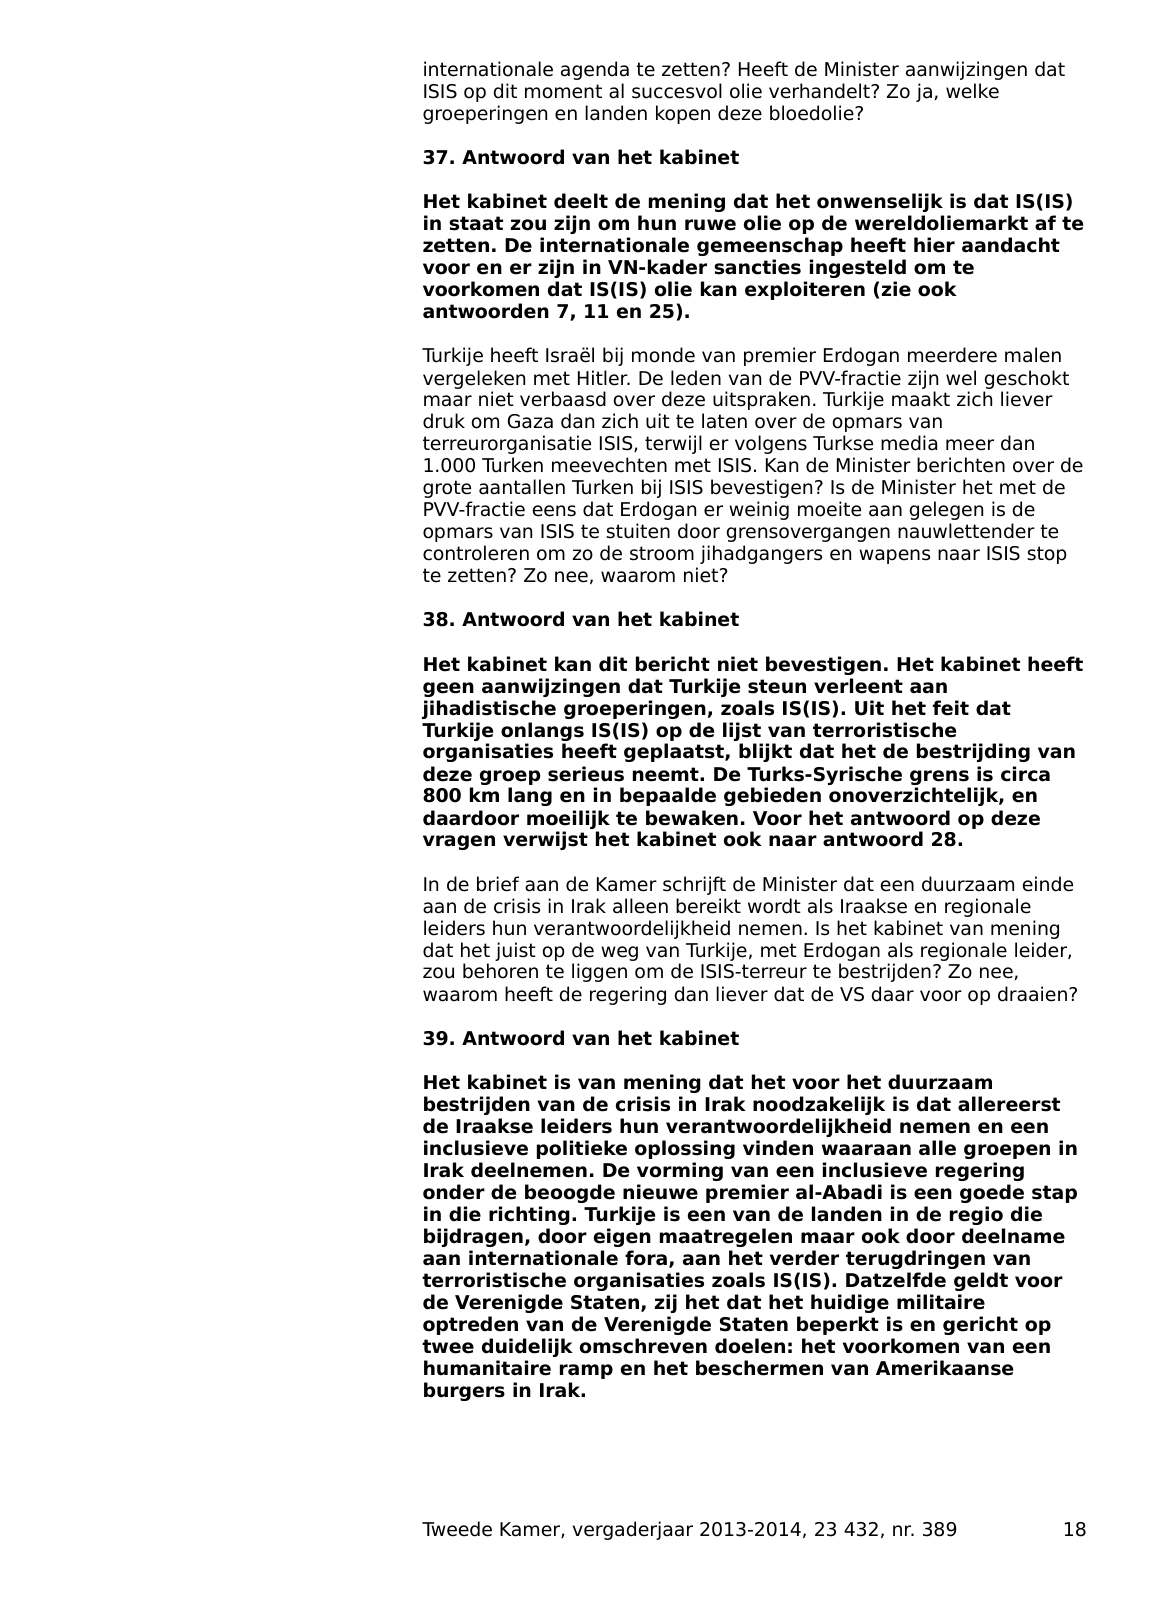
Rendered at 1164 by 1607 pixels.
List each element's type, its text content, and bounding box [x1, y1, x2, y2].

text Het kabinet kan dit bericht niet bevestigen. Het kabinet heeft geen aanwijzingen dat Turkije steun verleent aan jihadistische groeperingen, zoals IS(IS). Uit het feit dat Turkije onlangs IS(IS) op de lijst van terroristische organisaties heeft geplaatst, blijkt dat het de bestrijding van deze groep serieus neemt. De Turks-Syrische grens is circa 800 km lang en in bepaalde gebieden onoverzichtelijk, en daardoor moeilijk te bewaken. Voor het antwoord op deze vragen verwijst het kabinet ook naar antwoord 28. [422, 653, 1087, 851]
text Het kabinet is van mening dat het voor het duurzaam bestrijden van de crisis in Irak noodzakelijk is dat allereerst de Iraakse leiders hun verantwoordelijkheid nemen en een inclusieve politieke oplossing vinden waaraan alle groepen in Irak deelnemen. De vorming van een inclusieve regering onder de beoogde nieuwe premier al-Abadi is een goede stap in die richting. Turkije is een van de landen in de regio die bijdragen, door eigen maatregelen maar ook door deelname aan internationale fora, aan het verder terugdringen van terroristische organisaties zoals IS(IS). Datzelfde geldt voor de Verenigde Staten, zij het dat het huidige militaire optreden van de Verenigde Staten beperkt is en gericht op twee duidelijk omschreven doelen: het voorkomen van een humanitaire ramp en het beschermen van Amerikaanse burgers in Irak. [422, 1072, 1087, 1401]
subtitle 39. Antwoord van het kabinet [422, 1028, 1087, 1049]
subtitle 38. Antwoord van het kabinet [422, 609, 1087, 631]
text In de brief aan de Kamer schrijft de Minister dat een duurzaam einde aan de crisis in Irak alleen bereikt wordt als Iraakse en regionale leiders hun verantwoordelijkheid nemen. Is het kabinet van mening dat het juist op de weg van Turkije, met Erdogan als regionale leider, zou behoren te liggen om de ISIS-terreur te bestrijden? Zo nee, waarom heeft de regering dan liever dat de VS daar voor op draaien? [422, 873, 1087, 1005]
text Turkije heeft Israël bij monde van premier Erdogan meerdere malen vergeleken met Hitler. De leden van de PVV-fractie zijn wel geschokt maar niet verbaasd over deze uitspraken. Turkije maakt zich liever druk om Gaza dan zich uit te laten over de opmars van terreurorganisatie ISIS, terwijl er volgens Turkse media meer dan 1.000 Turken meevechten met ISIS. Kan de Minister berichten over de grote aantallen Turken bij ISIS bevestigen? Is de Minister het met de PVV-fractie eens dat Erdogan er weinig moeite aan gelegen is de opmars van ISIS te stuiten door grensovergangen nauwlettender te controleren om zo de stroom jihadgangers en wapens naar ISIS stop te zetten? Zo nee, waarom niet? [422, 345, 1087, 587]
text internationale agenda te zetten? Heeft de Minister aanwijzingen dat ISIS op dit moment al succesvol olie verhandelt? Zo ja, welke groeperingen en landen kopen deze bloedolie? [422, 59, 1087, 125]
subtitle 37. Antwoord van het kabinet [422, 147, 1087, 169]
text Het kabinet deelt de mening dat het onwenselijk is dat IS(IS) in staat zou zijn om hun ruwe olie op de wereldoliemarkt af te zetten. De internationale gemeenschap heeft hier aandacht voor en er zijn in VN-kader sancties ingesteld om te voorkomen dat IS(IS) olie kan exploiteren (zie ook antwoorden 7, 11 en 25). [422, 191, 1087, 323]
